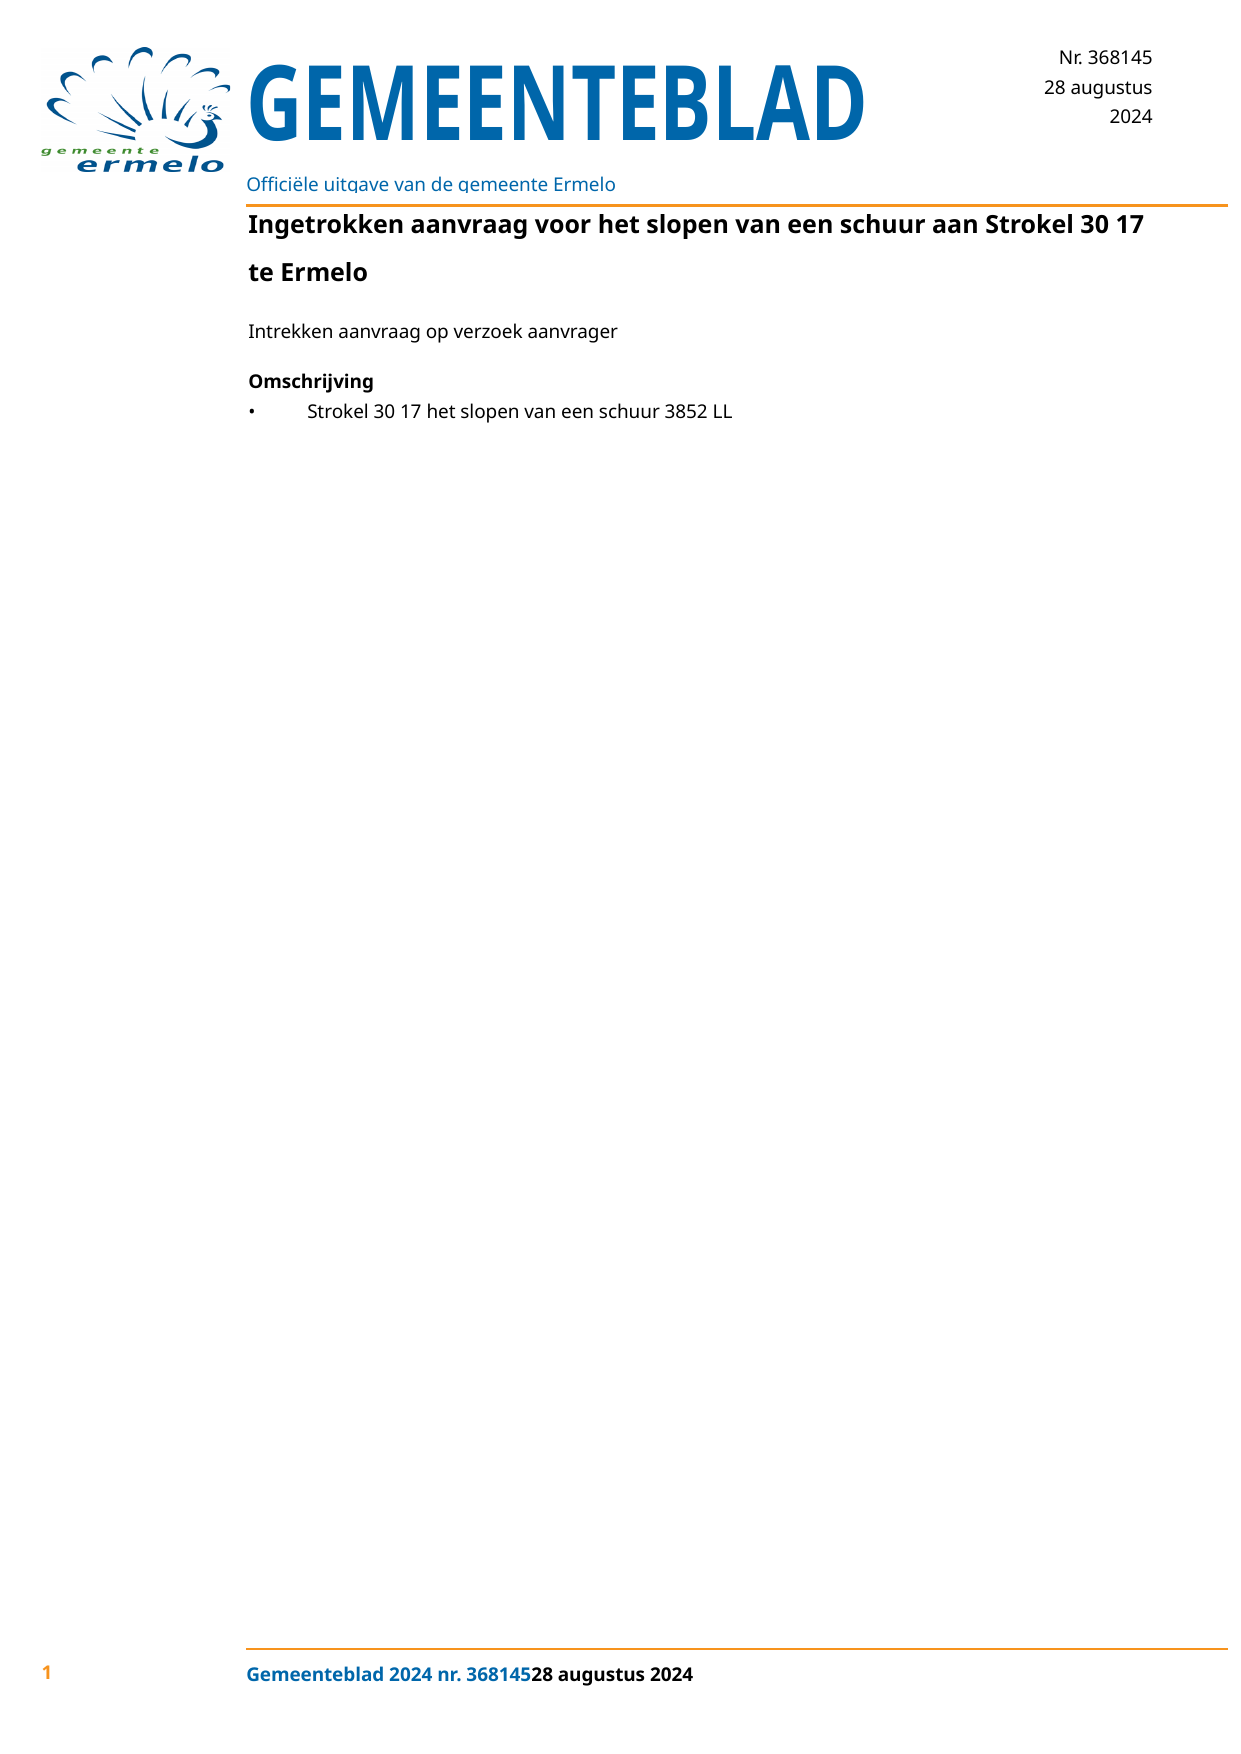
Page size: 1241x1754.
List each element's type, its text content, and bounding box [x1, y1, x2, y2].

text Ingetrokken aanvraag voor het slopen van een schuur aan Strokel 30 17 te Ermelo [248, 207, 1152, 288]
text Omschrijving [248, 368, 1152, 394]
picture [41, 47, 231, 172]
text Intrekken aanvraag op verzoek aanvrager [248, 318, 1152, 344]
list Strokel 30 17 het slopen van een schuur 3852 LL [248, 398, 1152, 424]
